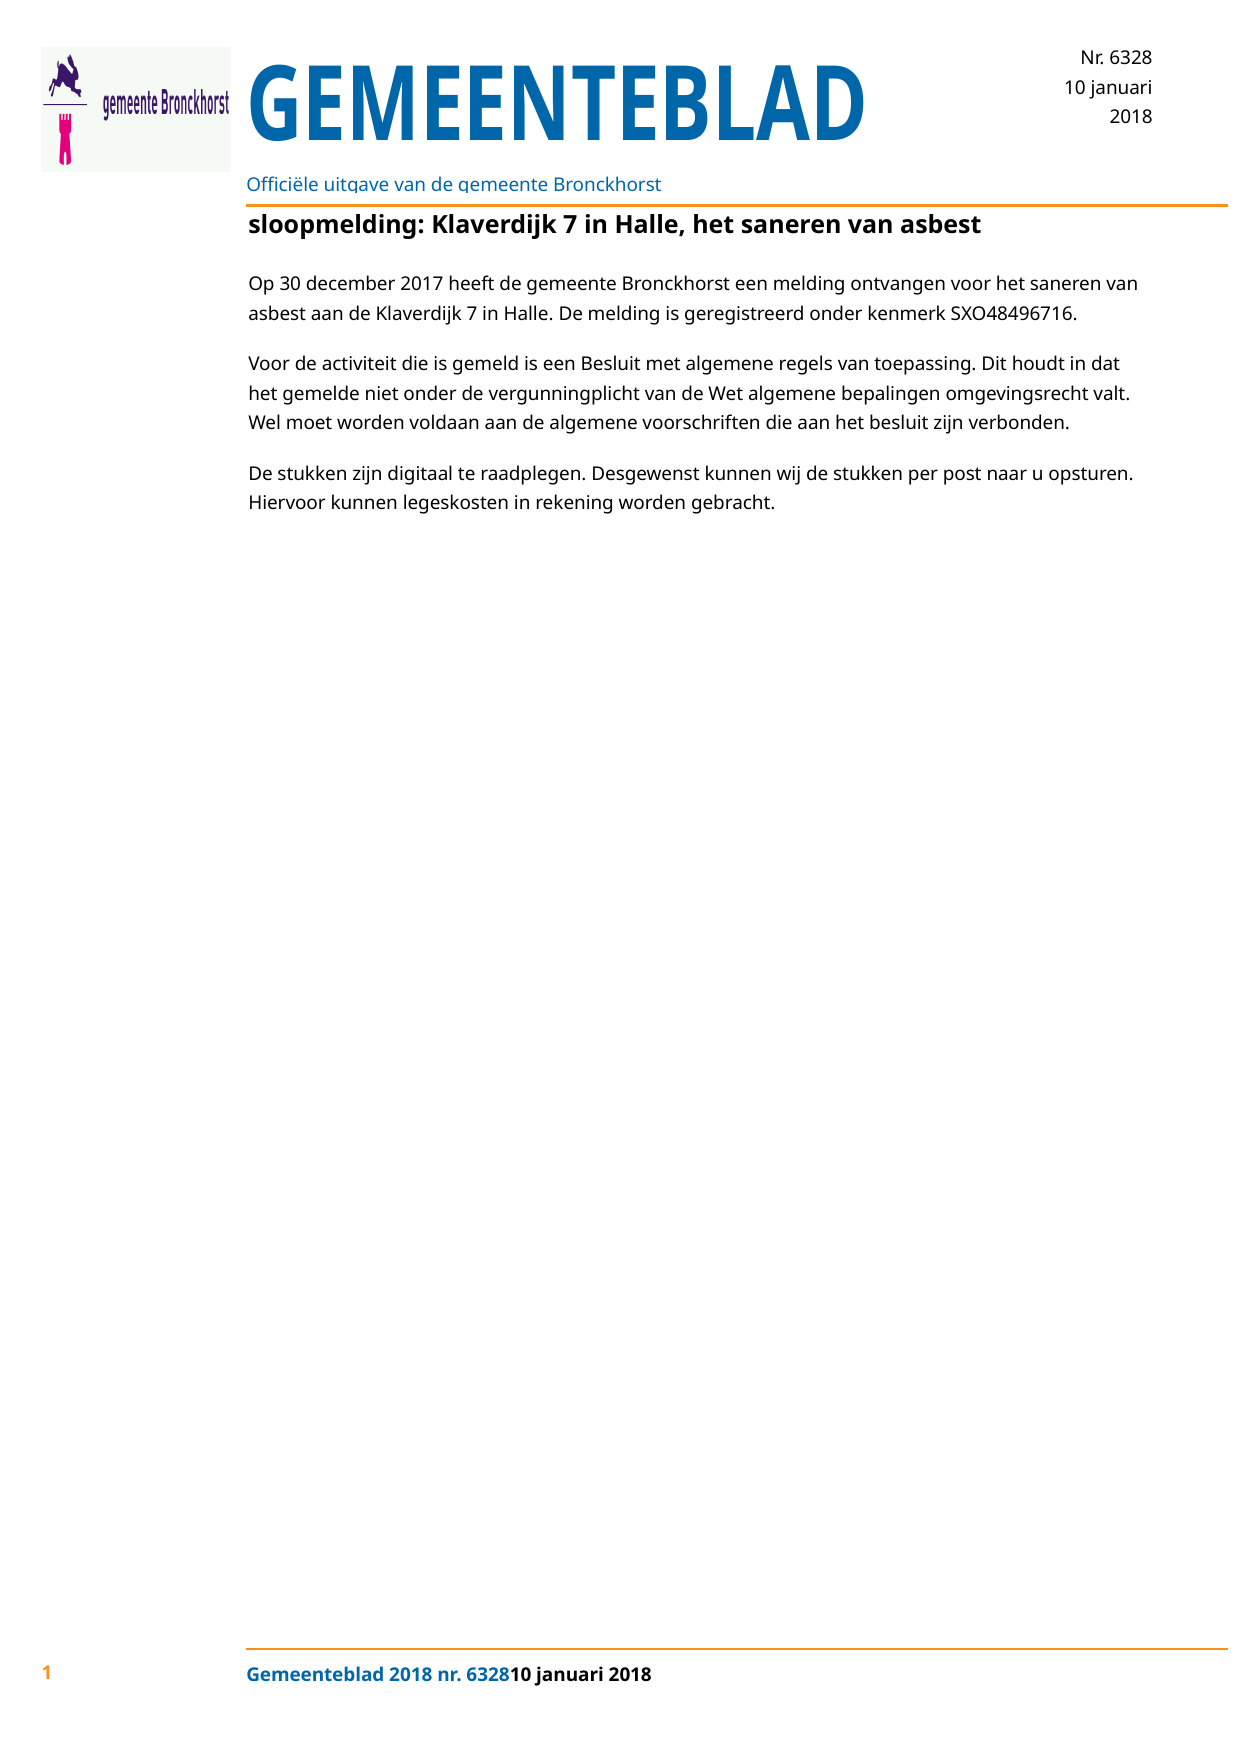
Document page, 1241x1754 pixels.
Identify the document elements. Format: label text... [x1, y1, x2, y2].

text sloopmelding: Klaverdijk 7 in Halle, het saneren van asbest [248, 207, 1152, 241]
text Op 30 december 2017 heeft de gemeente Bronckhorst een melding ontvangen voor het saneren van asbest aan de Klaverdijk 7 in Halle. De melding is geregistreerd onder kenmerk SXO48496716. [248, 270, 1152, 326]
text De stukken zijn digitaal te raadplegen. Desgewenst kunnen wij de stukken per post naar u opsturen. Hiervoor kunnen legeskosten in rekening worden gebracht. [248, 460, 1152, 515]
picture [41, 47, 231, 172]
text Voor de activiteit die is gemeld is een Besluit met algemene regels van toepassing. Dit houdt in dat het gemelde niet onder de vergunningplicht van de Wet algemene bepalingen omgevingsrecht valt. Wel moet worden voldaan aan de algemene voorschriften die aan het besluit zijn verbonden. [248, 350, 1152, 435]
